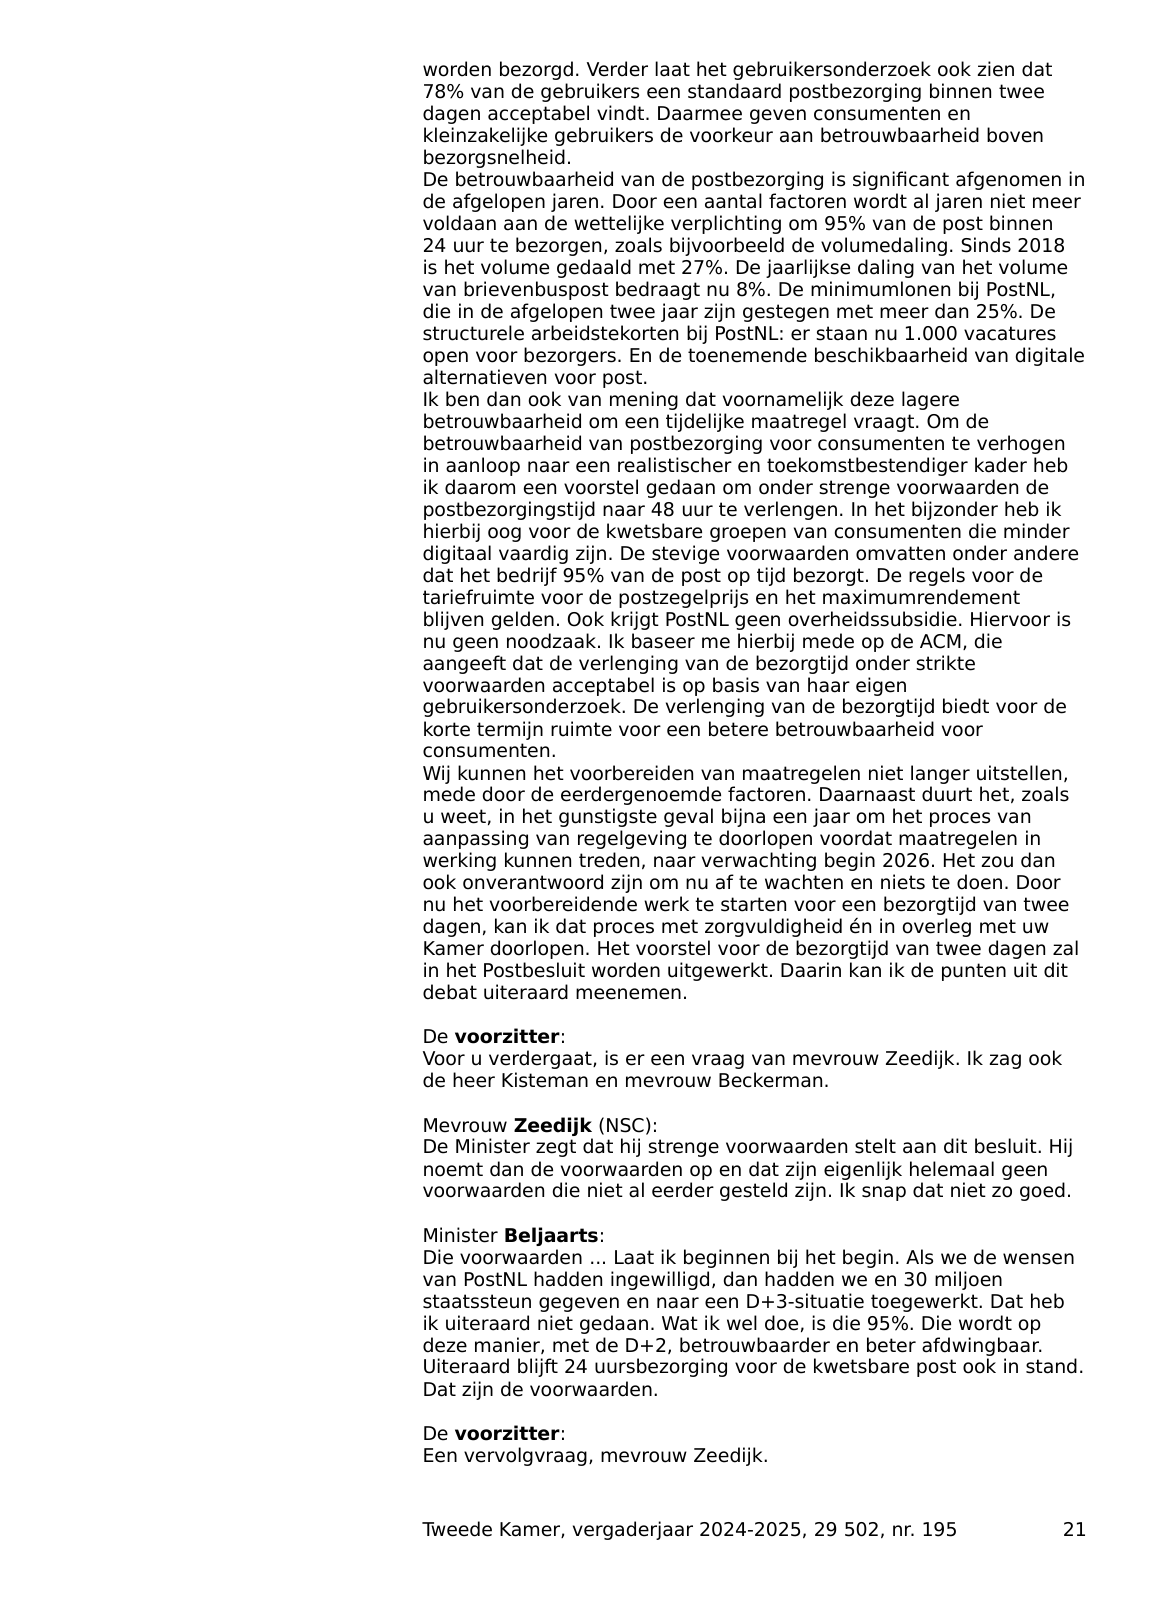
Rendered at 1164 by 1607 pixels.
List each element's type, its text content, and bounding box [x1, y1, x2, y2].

text De voorzitter: [422, 1423, 1087, 1444]
text De betrouwbaarheid van de postbezorging is significant afgenomen in de afgelopen jaren. Door een aantal factoren wordt al jaren niet meer voldaan aan de wettelijke verplichting om 95% van de post binnen 24 uur te bezorgen, zoals bijvoorbeeld de volumedaling. Sinds 2018 is het volume gedaald met 27%. De jaarlijkse daling van het volume van brievenbuspost bedraagt nu 8%. De minimumlonen bij PostNL, die in de afgelopen twee jaar zijn gestegen met meer dan 25%. De structurele arbeidstekorten bij PostNL: er staan nu 1.000 vacatures open voor bezorgers. En de toenemende beschikbaarheid van digitale alternatieven voor post. [422, 169, 1087, 389]
text Minister Beljaarts: [422, 1224, 1087, 1247]
text Die voorwaarden ... Laat ik beginnen bij het begin. Als we de wensen van PostNL hadden ingewilligd, dan hadden we en 30 miljoen staatssteun gegeven en naar een D+3-situatie toegewerkt. Dat heb ik uiteraard niet gedaan. Wat ik wel doe, is die 95%. Die wordt op deze manier, met de D+2, betrouwbaarder en beter afdwingbaar. Uiteraard blijft 24 uursbezorging voor de kwetsbare post ook in stand. Dat zijn de voorwaarden. [422, 1247, 1087, 1400]
text De Minister zegt dat hij strenge voorwaarden stelt aan dit besluit. Hij noemt dan de voorwaarden op en dat zijn eigenlijk helemaal geen voorwaarden die niet al eerder gesteld zijn. Ik snap dat niet zo goed. [422, 1136, 1087, 1202]
text worden bezorgd. Verder laat het gebruikersonderzoek ook zien dat 78% van de gebruikers een standaard postbezorging binnen twee dagen acceptabel vindt. Daarmee geven consumenten en kleinzakelijke gebruikers de voorkeur aan betrouwbaarheid boven bezorgsnelheid. [422, 59, 1087, 169]
text Voor u verdergaat, is er een vraag van mevrouw Zeedijk. Ik zag ook de heer Kisteman en mevrouw Beckerman. [422, 1048, 1087, 1092]
text Een vervolgvraag, mevrouw Zeedijk. [422, 1444, 1087, 1467]
text Ik ben dan ook van mening dat voornamelijk deze lagere betrouwbaarheid om een tijdelijke maatregel vraagt. Om de betrouwbaarheid van postbezorging voor consumenten te verhogen in aanloop naar een realistischer en toekomstbestendiger kader heb ik daarom een voorstel gedaan om onder strenge voorwaarden de postbezorgingstijd naar 48 uur te verlengen. In het bijzonder heb ik hierbij oog voor de kwetsbare groepen van consumenten die minder digitaal vaardig zijn. De stevige voorwaarden omvatten onder andere dat het bedrijf 95% van de post op tijd bezorgt. De regels voor de tariefruimte voor de postzegelprijs en het maximumrendement blijven gelden. Ook krijgt PostNL geen overheidssubsidie. Hiervoor is nu geen noodzaak. Ik baseer me hierbij mede op de ACM, die aangeeft dat de verlenging van de bezorgtijd onder strikte voorwaarden acceptabel is op basis van haar eigen gebruikersonderzoek. De verlenging van de bezorgtijd biedt voor de korte termijn ruimte voor een betere betrouwbaarheid voor consumenten. [422, 389, 1087, 762]
text Mevrouw Zeedijk (NSC): [422, 1114, 1087, 1136]
text De voorzitter: [422, 1026, 1087, 1048]
text Wij kunnen het voorbereiden van maatregelen niet langer uitstellen, mede door de eerdergenoemde factoren. Daarnaast duurt het, zoals u weet, in het gunstigste geval bijna een jaar om het proces van aanpassing van regelgeving te doorlopen voordat maatregelen in werking kunnen treden, naar verwachting begin 2026. Het zou dan ook onverantwoord zijn om nu af te wachten en niets te doen. Door nu het voorbereidende werk te starten voor een bezorgtijd van twee dagen, kan ik dat proces met zorgvuldigheid én in overleg met uw Kamer doorlopen. Het voorstel voor de bezorgtijd van twee dagen zal in het Postbesluit worden uitgewerkt. Daarin kan ik de punten uit dit debat uiteraard meenemen. [422, 762, 1087, 1004]
